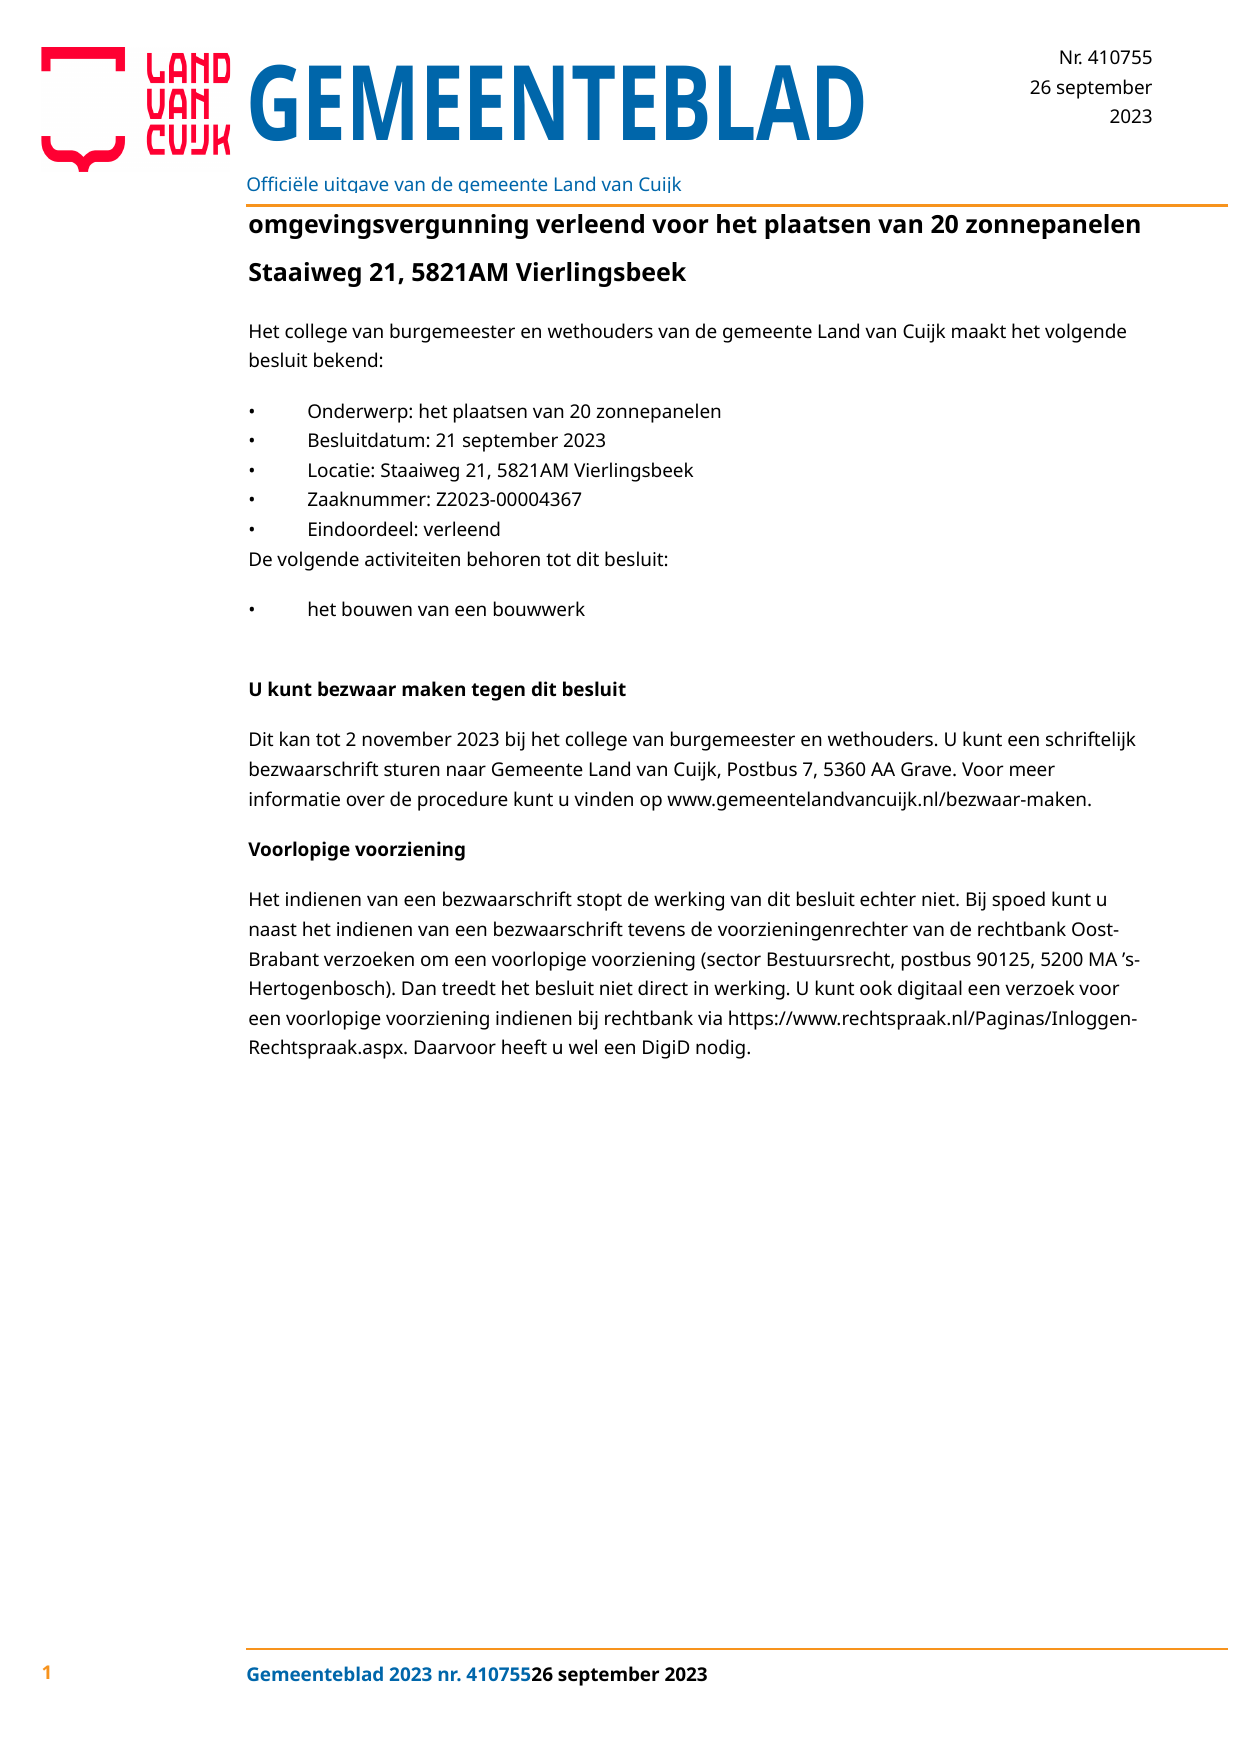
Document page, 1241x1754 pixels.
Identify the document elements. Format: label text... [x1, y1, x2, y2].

list Eindoordeel: verleend [248, 516, 1152, 542]
text U kunt bezwaar maken tegen dit besluit [248, 676, 1152, 702]
text omgevingsvergunning verleend voor het plaatsen van 20 zonnepanelen Staaiweg 21, 5821AM Vierlingsbeek [248, 207, 1152, 288]
list Zaaknummer: Z2023-00004367 [248, 487, 1152, 512]
text Voorlopige voorziening [248, 836, 1152, 862]
list het bouwen van een bouwwerk [248, 596, 1152, 622]
list Onderwerp: het plaatsen van 20 zonnepanelen [248, 398, 1152, 424]
text De volgende activiteiten behoren tot dit besluit: [248, 546, 1152, 572]
picture [41, 47, 231, 172]
text Het college van burgemeester en wethouders van de gemeente Land van Cuijk maakt het volgende besluit bekend: [248, 318, 1152, 373]
text Dit kan tot 2 november 2023 bij het college van burgemeester en wethouders. U kunt een schriftelijk bezwaarschrift sturen naar Gemeente Land van Cuijk, Postbus 7, 5360 AA Grave. Voor meer informatie over de procedure kunt u vinden op www.gemeentelandvancuijk.nl/bezwaar-maken. [248, 727, 1152, 812]
list Besluitdatum: 21 september 2023 [248, 427, 1152, 453]
list Locatie: Staaiweg 21, 5821AM Vierlingsbeek [248, 457, 1152, 483]
text Het indienen van een bezwaarschrift stopt de werking van dit besluit echter niet. Bij spoed kunt u naast het indienen van een bezwaarschrift tevens de voorzieningenrechter van de rechtbank Oost-Brabant verzoeken om een voorlopige voorziening (sector Bestuursrecht, postbus 90125, 5200 MA ’s-Hertogenbosch). Dan treedt het besluit niet direct in werking. U kunt ook digitaal een verzoek voor een voorlopige voorziening indienen bij rechtbank via https://www.rechtspraak.nl/Paginas/Inloggen-Rechtspraak.aspx. Daarvoor heeft u wel een DigiD nodig. [248, 887, 1152, 1060]
